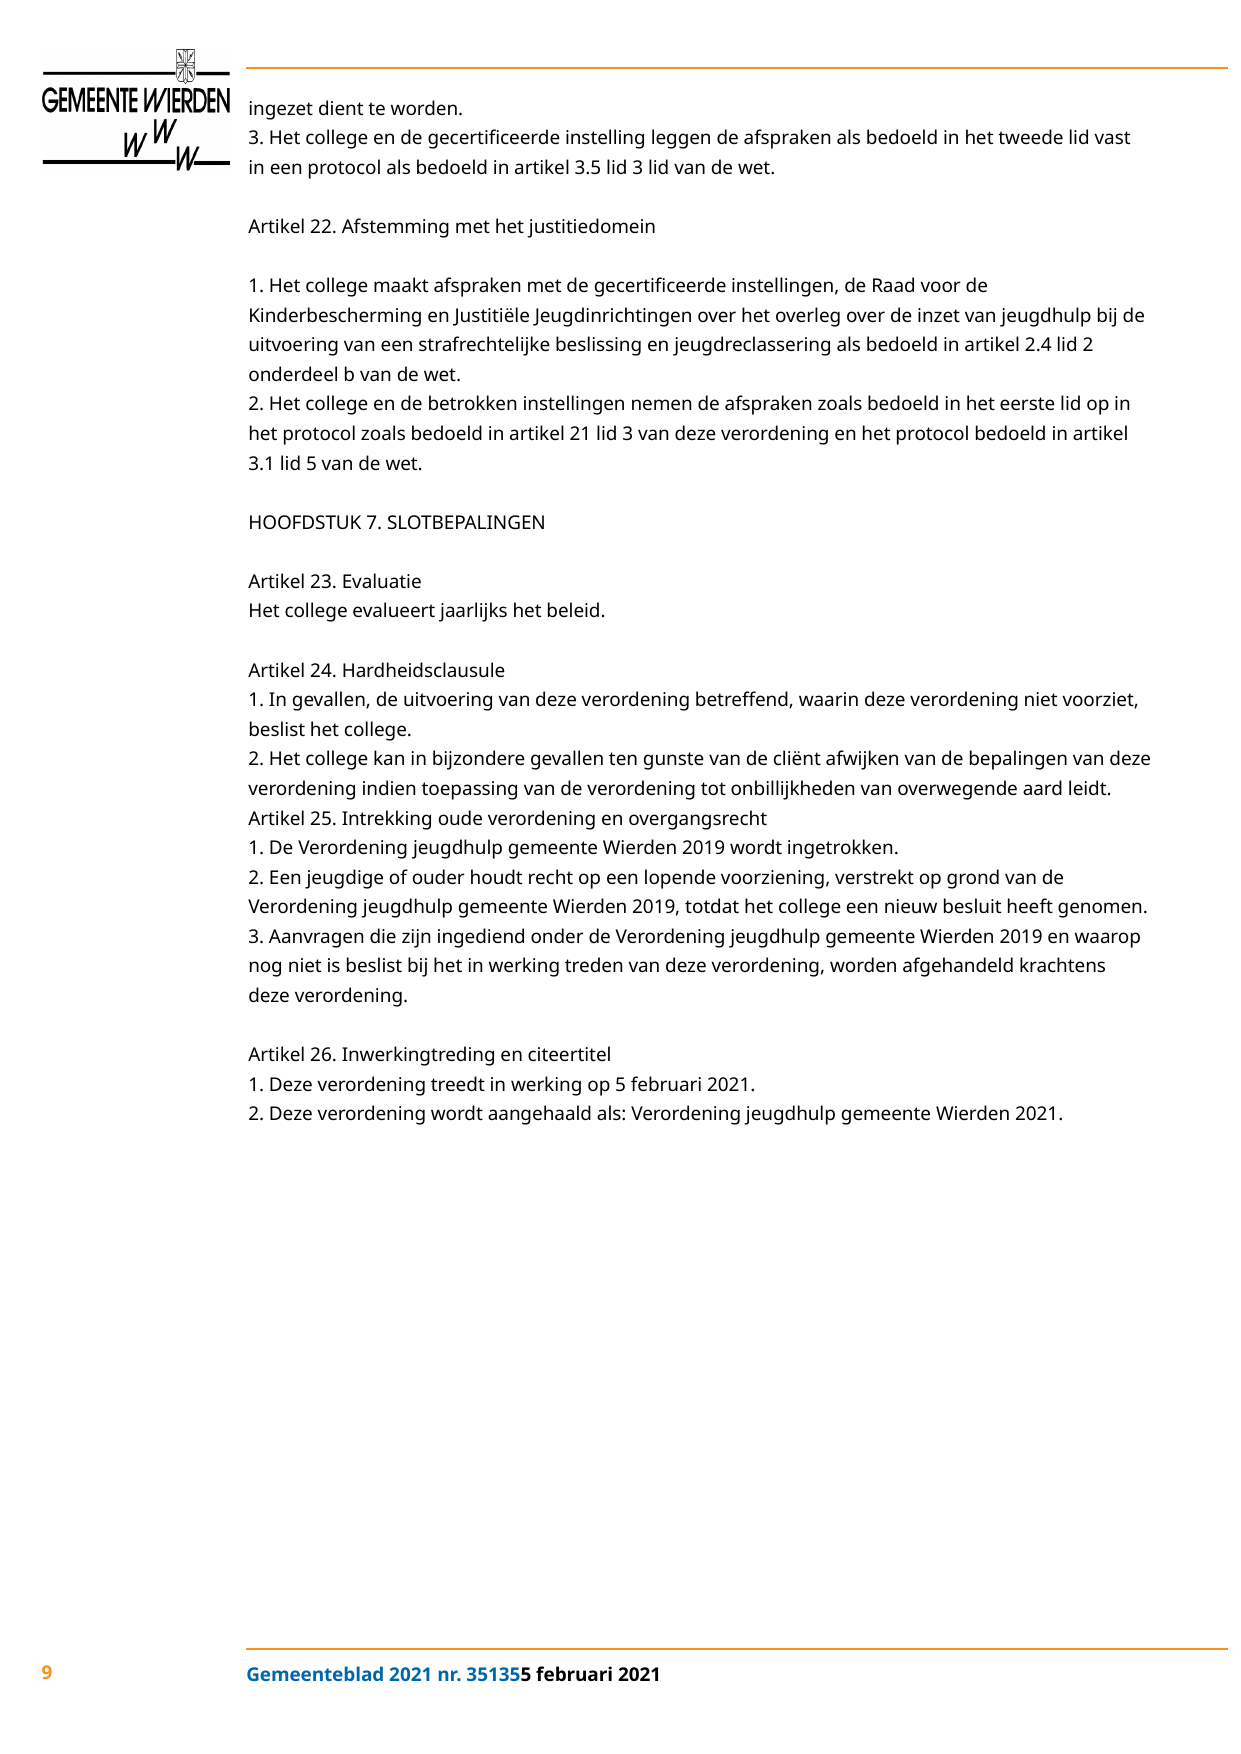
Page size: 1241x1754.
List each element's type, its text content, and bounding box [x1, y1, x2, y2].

text Het college evalueert jaarlijks het beleid. [248, 598, 1152, 623]
text Artikel 25. Intrekking oude verordening en overgangsrecht [248, 805, 1152, 831]
text Artikel 24. Hardheidsclausule [248, 657, 1152, 683]
text 1. In gevallen, de uitvoering van deze verordening betreffend, waarin deze verordening niet voorziet, beslist het college. [248, 686, 1152, 742]
text 3. Het college en de gecertificeerde instelling leggen de afspraken als bedoeld in het tweede lid vast in een protocol als bedoeld in artikel 3.5 lid 3 lid van de wet. [248, 124, 1152, 180]
text 2. Het college kan in bijzondere gevallen ten gunste van de cliënt afwijken van de bepalingen van deze verordening indien toepassing van de verordening tot onbillijkheden van overwegende aard leidt. [248, 746, 1152, 801]
text ingezet dient te worden. [248, 95, 1152, 121]
text 2. Het college en de betrokken instellingen nemen de afspraken zoals bedoeld in het eerste lid op in het protocol zoals bedoeld in artikel 21 lid 3 van deze verordening en het protocol bedoeld in artikel 3.1 lid 5 van de wet. [248, 391, 1152, 476]
text Artikel 26. Inwerkingtreding en citeertitel [248, 1041, 1152, 1067]
picture [41, 47, 231, 172]
text Artikel 23. Evaluatie [248, 568, 1152, 594]
text 3. Aanvragen die zijn ingediend onder de Verordening jeugdhulp gemeente Wierden 2019 en waarop nog niet is beslist bij het in werking treden van deze verordening, worden afgehandeld krachtens deze verordening. [248, 923, 1152, 1008]
text 1. De Verordening jeugdhulp gemeente Wierden 2019 wordt ingetrokken. [248, 834, 1152, 860]
text HOOFDSTUK 7. SLOTBEPALINGEN [248, 509, 1152, 535]
text 2. Een jeugdige of ouder houdt recht op een lopende voorziening, verstrekt op grond van de Verordening jeugdhulp gemeente Wierden 2019, totdat het college een nieuw besluit heeft genomen. [248, 864, 1152, 919]
text 1. Deze verordening treedt in werking op 5 februari 2021. [248, 1071, 1152, 1097]
text Artikel 22. Afstemming met het justitiedomein [248, 213, 1152, 239]
text 1. Het college maakt afspraken met de gecertificeerde instellingen, de Raad voor de Kinderbescherming en Justitiële Jeugdinrichtingen over het overleg over de inzet van jeugdhulp bij de uitvoering van een strafrechtelijke beslissing en jeugdreclassering als bedoeld in artikel 2.4 lid 2 onderdeel b van de wet. [248, 272, 1152, 387]
text 2. Deze verordening wordt aangehaald als: Verordening jeugdhulp gemeente Wierden 2021. [248, 1101, 1152, 1126]
